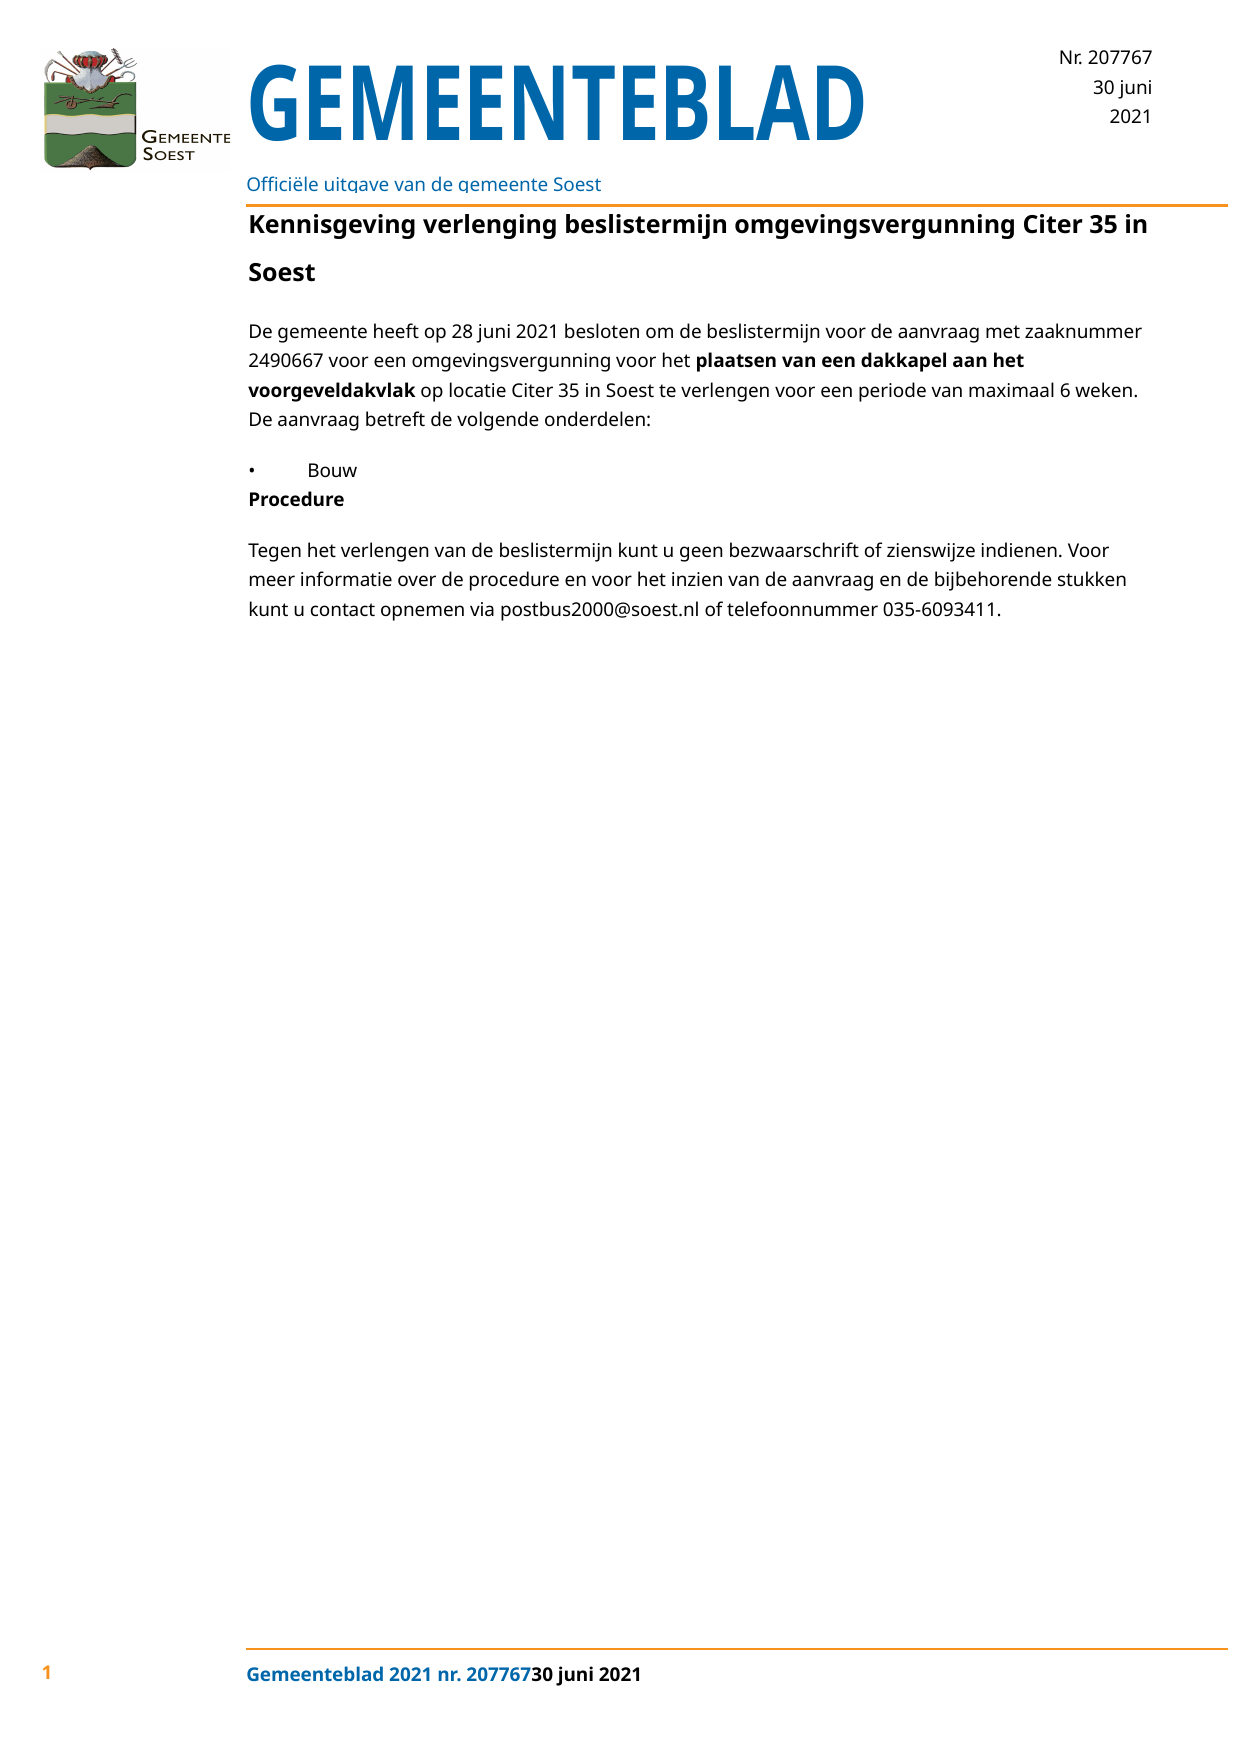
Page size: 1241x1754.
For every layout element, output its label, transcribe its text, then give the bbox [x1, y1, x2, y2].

list Bouw [248, 457, 1152, 483]
text Tegen het verlengen van de beslistermijn kunt u geen bezwaarschrift of zienswijze indienen. Voor meer informatie over de procedure en voor het inzien van de aanvraag en de bijbehorende stukken kunt u contact opnemen via postbus2000@soest.nl of telefoonnummer 035-6093411. [248, 537, 1152, 622]
text Kennisgeving verlenging beslistermijn omgevingsvergunning Citer 35 in Soest [248, 207, 1152, 288]
text Procedure [248, 487, 1152, 512]
text De gemeente heeft op 28 juni 2021 besloten om de beslistermijn voor de aanvraag met zaaknummer 2490667 voor een omgevingsvergunning voor het plaatsen van een dakkapel aan het voorgeveldakvlak op locatie Citer 35 in Soest te verlengen voor een periode van maximaal 6 weken. De aanvraag betreft de volgende onderdelen: [248, 318, 1152, 432]
picture [41, 47, 231, 172]
